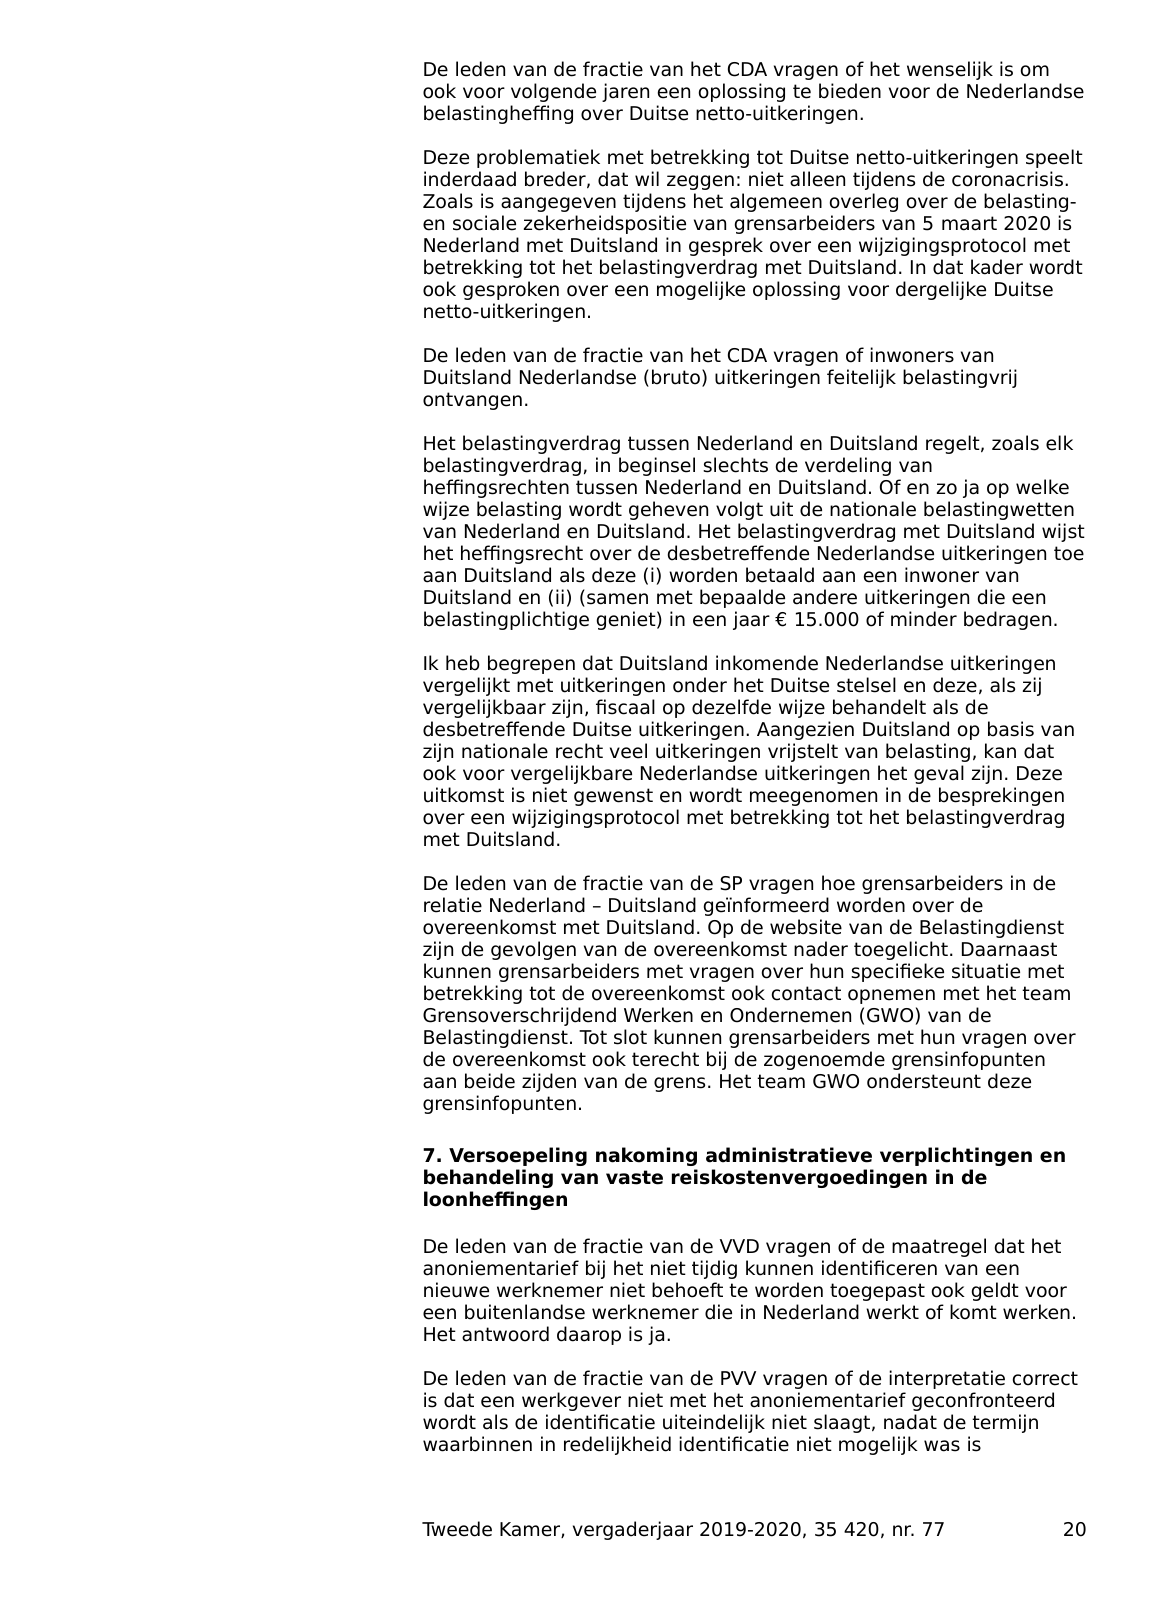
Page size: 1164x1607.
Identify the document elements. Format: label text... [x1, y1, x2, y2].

text De leden van de fractie van de VVD vragen of de maatregel dat het anoniementarief bij het niet tijdig kunnen identificeren van een nieuwe werknemer niet behoeft te worden toegepast ook geldt voor een buitenlandse werknemer die in Nederland werkt of komt werken. Het antwoord daarop is ja. [422, 1236, 1087, 1346]
text De leden van de fractie van het CDA vragen of het wenselijk is om ook voor volgende jaren een oplossing te bieden voor de Nederlandse belastingheffing over Duitse netto-uitkeringen. [422, 59, 1087, 125]
text De leden van de fractie van de SP vragen hoe grensarbeiders in de relatie Nederland – Duitsland geïnformeerd worden over de overeenkomst met Duitsland. Op de website van de Belastingdienst zijn de gevolgen van de overeenkomst nader toegelicht. Daarnaast kunnen grensarbeiders met vragen over hun specifieke situatie met betrekking tot de overeenkomst ook contact opnemen met het team Grensoverschrijdend Werken en Ondernemen (GWO) van de Belastingdienst. Tot slot kunnen grensarbeiders met hun vragen over de overeenkomst ook terecht bij de zogenoemde grensinfopunten aan beide zijden van de grens. Het team GWO ondersteunt deze grensinfopunten. [422, 873, 1087, 1115]
text Het belastingverdrag tussen Nederland en Duitsland regelt, zoals elk belastingverdrag, in beginsel slechts de verdeling van heffingsrechten tussen Nederland en Duitsland. Of en zo ja op welke wijze belasting wordt geheven volgt uit de nationale belastingwetten van Nederland en Duitsland. Het belastingverdrag met Duitsland wijst het heffingsrecht over de desbetreffende Nederlandse uitkeringen toe aan Duitsland als deze (i) worden betaald aan een inwoner van Duitsland en (ii) (samen met bepaalde andere uitkeringen die een belastingplichtige geniet) in een jaar € 15.000 of minder bedragen. [422, 433, 1087, 631]
subtitle 7. Versoepeling nakoming administratieve verplichtingen en behandeling van vaste reiskostenvergoedingen in de loonheffingen [422, 1145, 1087, 1211]
text De leden van de fractie van het CDA vragen of inwoners van Duitsland Nederlandse (bruto) uitkeringen feitelijk belastingvrij ontvangen. [422, 345, 1087, 411]
text Deze problematiek met betrekking tot Duitse netto-uitkeringen speelt inderdaad breder, dat wil zeggen: niet alleen tijdens de coronacrisis. Zoals is aangegeven tijdens het algemeen overleg over de belasting- en sociale zekerheidspositie van grensarbeiders van 5 maart 2020 is Nederland met Duitsland in gesprek over een wijzigingsprotocol met betrekking tot het belastingverdrag met Duitsland. In dat kader wordt ook gesproken over een mogelijke oplossing voor dergelijke Duitse netto-uitkeringen. [422, 147, 1087, 323]
text Ik heb begrepen dat Duitsland inkomende Nederlandse uitkeringen vergelijkt met uitkeringen onder het Duitse stelsel en deze, als zij vergelijkbaar zijn, fiscaal op dezelfde wijze behandelt als de desbetreffende Duitse uitkeringen. Aangezien Duitsland op basis van zijn nationale recht veel uitkeringen vrijstelt van belasting, kan dat ook voor vergelijkbare Nederlandse uitkeringen het geval zijn. Deze uitkomst is niet gewenst en wordt meegenomen in de besprekingen over een wijzigingsprotocol met betrekking tot het belastingverdrag met Duitsland. [422, 653, 1087, 851]
text De leden van de fractie van de PVV vragen of de interpretatie correct is dat een werkgever niet met het anoniementarief geconfronteerd wordt als de identificatie uiteindelijk niet slaagt, nadat de termijn waarbinnen in redelijkheid identificatie niet mogelijk was is [422, 1368, 1087, 1456]
